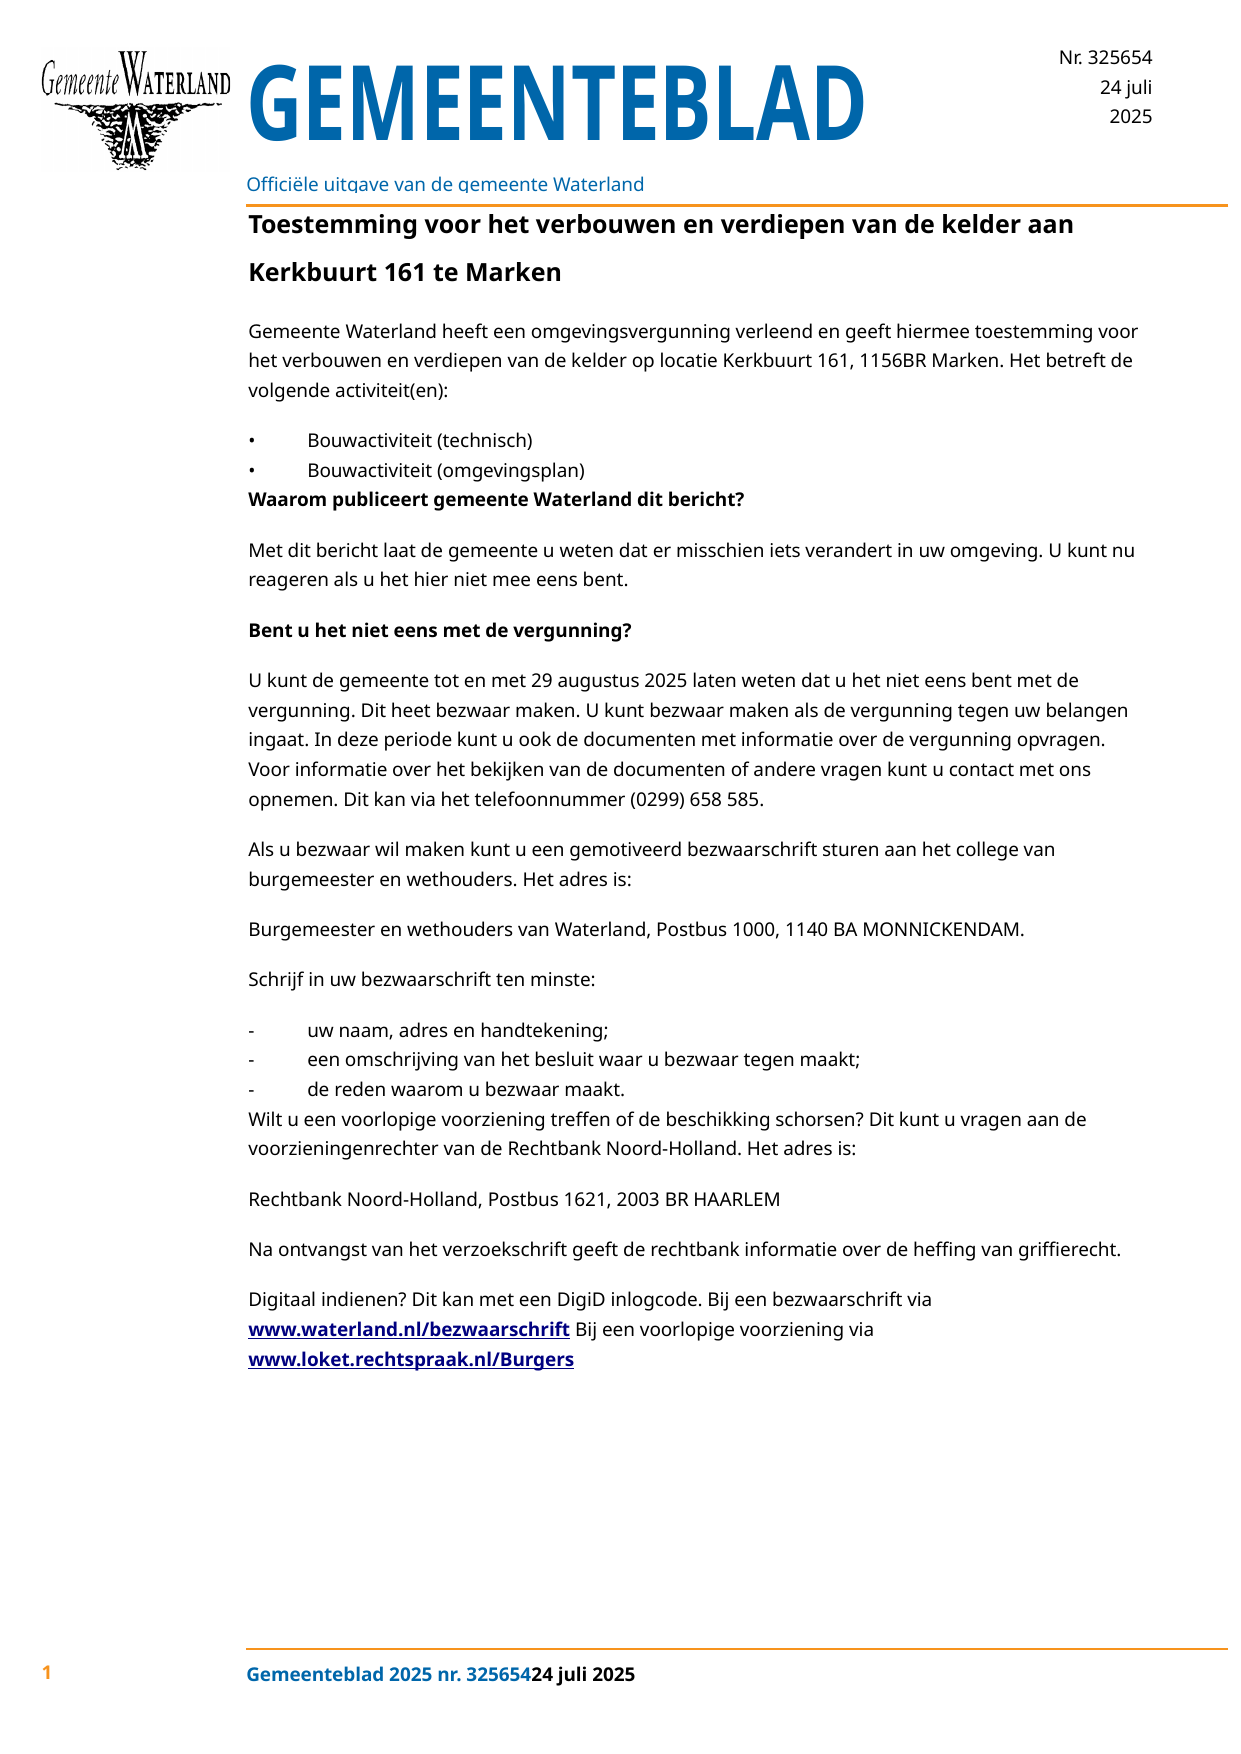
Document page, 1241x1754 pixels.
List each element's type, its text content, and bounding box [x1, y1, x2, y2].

text Wilt u een voorlopige voorziening treffen of de beschikking schorsen? Dit kunt u vragen aan de voorzieningenrechter van de Rechtbank Noord-Holland. Het adres is: [248, 1106, 1152, 1161]
list Bouwactiviteit (omgevingsplan) [248, 457, 1152, 483]
text Waarom publiceert gemeente Waterland dit bericht? [248, 487, 1152, 512]
text Burgemeester en wethouders van Waterland, Postbus 1000, 1140 BA MONNICKENDAM. [248, 916, 1152, 942]
text Gemeente Waterland heeft een omgevingsvergunning verleend en geeft hiermee toestemming voor het verbouwen en verdiepen van de kelder op locatie Kerkbuurt 161, 1156BR Marken. Het betreft de volgende activiteit(en): [248, 318, 1152, 403]
list uw naam, adres en handtekening; [248, 1017, 1152, 1043]
text U kunt de gemeente tot en met 29 augustus 2025 laten weten dat u het niet eens bent met de vergunning. Dit heet bezwaar maken. U kunt bezwaar maken als de vergunning tegen uw belangen ingaat. In deze periode kunt u ook de documenten met informatie over de vergunning opvragen. Voor informatie over het bekijken van de documenten of andere vragen kunt u contact met ons opnemen. Dit kan via het telefoonnummer (0299) 658 585. [248, 667, 1152, 812]
text Toestemming voor het verbouwen en verdiepen van de kelder aan Kerkbuurt 161 te Marken [248, 207, 1152, 288]
text Na ontvangst van het verzoekschrift geeft de rechtbank informatie over de heffing van griffierecht. [248, 1236, 1152, 1262]
picture [41, 47, 231, 172]
text Schrijf in uw bezwaarschrift ten minste: [248, 967, 1152, 992]
list de reden waarom u bezwaar maakt. [248, 1076, 1152, 1102]
text Rechtbank Noord-Holland, Postbus 1621, 2003 BR HAARLEM [248, 1186, 1152, 1212]
list een omschrijving van het besluit waar u bezwaar tegen maakt; [248, 1047, 1152, 1072]
text Bent u het niet eens met de vergunning? [248, 617, 1152, 643]
text Als u bezwaar wil maken kunt u een gemotiveerd bezwaarschrift sturen aan het college van burgemeester en wethouders. Het adres is: [248, 836, 1152, 892]
text Digitaal indienen? Dit kan met een DigiD inlogcode. Bij een bezwaarschrift via www.waterland.nl/bezwaarschrift Bij een voorlopige voorziening via www.loket.rechtspraak.nl/Burgers [248, 1287, 1152, 1372]
list Bouwactiviteit (technisch) [248, 427, 1152, 453]
text Met dit bericht laat de gemeente u weten dat er misschien iets verandert in uw omgeving. U kunt nu reageren als u het hier niet mee eens bent. [248, 537, 1152, 592]
